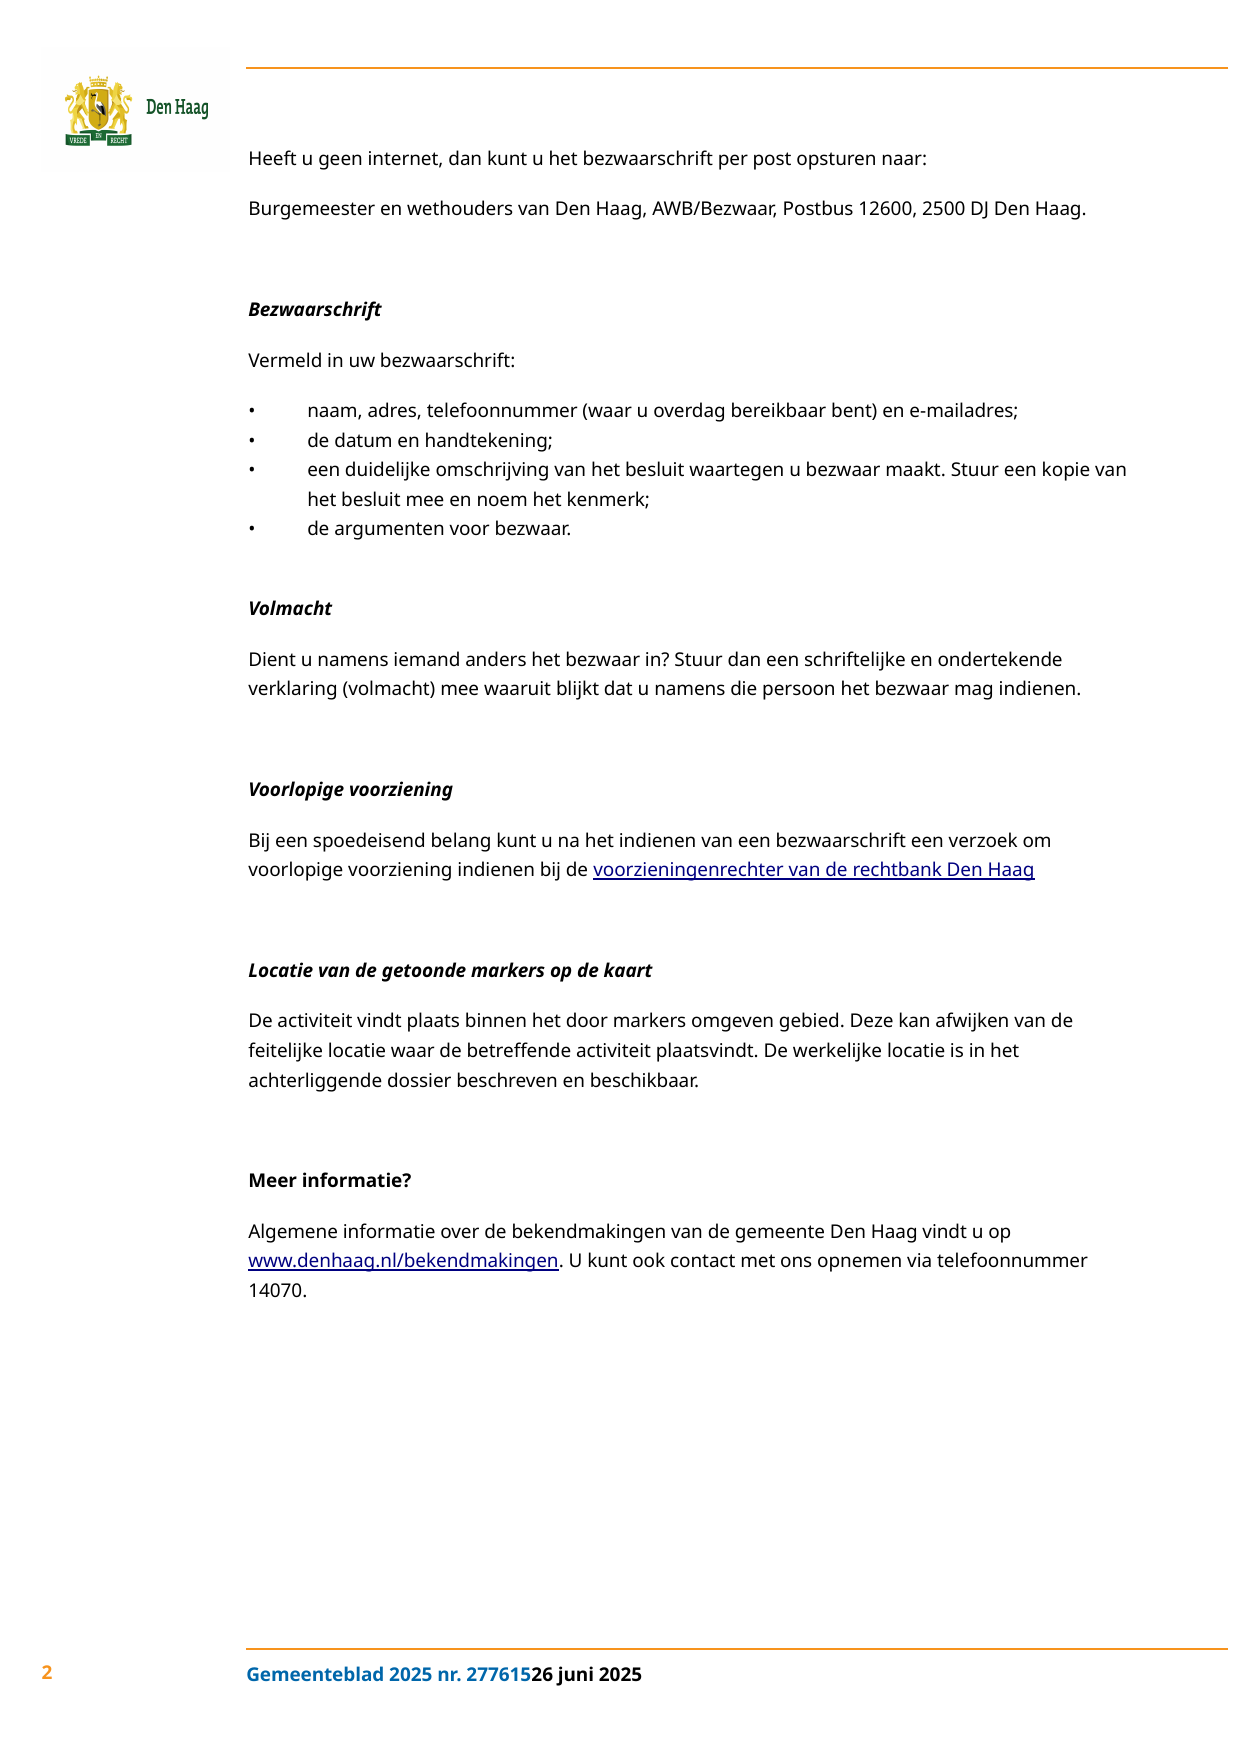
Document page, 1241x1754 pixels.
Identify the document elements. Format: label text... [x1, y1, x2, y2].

list naam, adres, telefoonnummer (waar u overdag bereikbaar bent) en e-mailadres; [248, 397, 1152, 423]
text Bezwaarschrift [248, 296, 1152, 322]
text De activiteit vindt plaats binnen het door markers omgeven gebied. Deze kan afwijken van de feitelijke locatie waar de betreffende activiteit plaatsvindt. De werkelijke locatie is in het achterliggende dossier beschreven en beschikbaar. [248, 1008, 1152, 1093]
text Voorlopige voorziening [248, 776, 1152, 802]
list de argumenten voor bezwaar. [248, 516, 1152, 541]
text Algemene informatie over de bekendmakingen van de gemeente Den Haag vindt u op www.denhaag.nl/bekendmakingen. U kunt ook contact met ons opnemen via telefoonnummer 14070. [248, 1218, 1152, 1303]
text Burgemeester en wethouders van Den Haag, AWB/Bezwaar, Postbus 12600, 2500 DJ Den Haag. [248, 196, 1152, 221]
text Volmacht [248, 596, 1152, 621]
text Heeft u geen internet, dan kunt u het bezwaarschrift per post opsturen naar: [248, 145, 1152, 171]
text Bij een spoedeisend belang kunt u na het indienen van een bezwaarschrift een verzoek om voorlopige voorziening indienen bij de voorzieningenrechter van de rechtbank Den Haag [248, 827, 1152, 882]
list de datum en handtekening; [248, 427, 1152, 453]
text Dient u namens iemand anders het bezwaar in? Stuur dan een schriftelijke en ondertekende verklaring (volmacht) mee waaruit blijkt dat u namens die persoon het bezwaar mag indienen. [248, 646, 1152, 701]
text Vermeld in uw bezwaarschrift: [248, 347, 1152, 373]
picture [41, 47, 231, 172]
text Meer informatie? [248, 1168, 1152, 1193]
list een duidelijke omschrijving van het besluit waartegen u bezwaar maakt. Stuur een kopie van het besluit mee en noem het kenmerk; [248, 456, 1152, 512]
text Locatie van de getoonde markers op de kaart [248, 957, 1152, 983]
